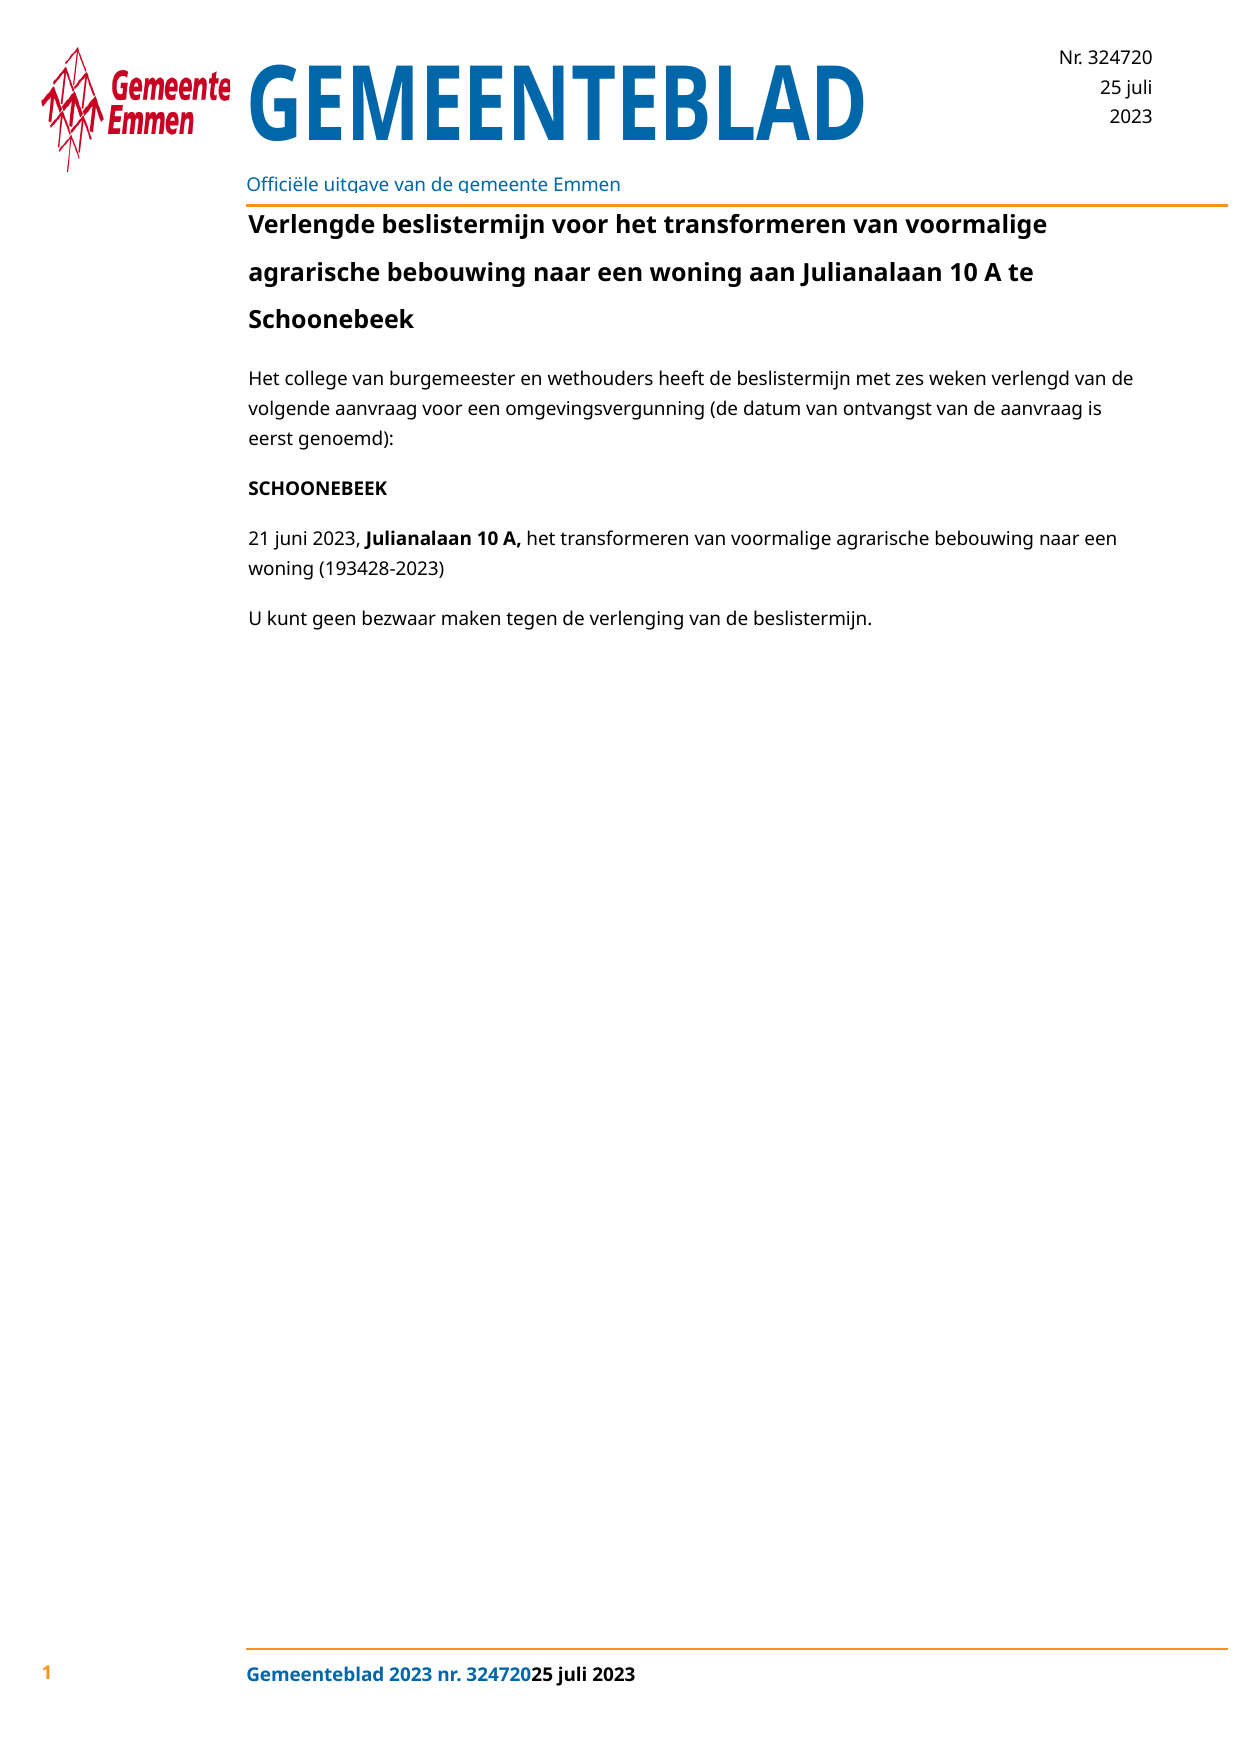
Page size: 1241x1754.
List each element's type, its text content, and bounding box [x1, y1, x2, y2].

picture [41, 47, 231, 172]
text 21 juni 2023, Julianalaan 10 A, het transformeren van voormalige agrarische bebouwing naar een woning (193428-2023) [248, 526, 1152, 581]
text Het college van burgemeester en wethouders heeft de beslistermijn met zes weken verlengd van de volgende aanvraag voor een omgevingsvergunning (de datum van ontvangst van de aanvraag is eerst genoemd): [248, 366, 1152, 450]
text U kunt geen bezwaar maken tegen de verlenging van de beslistermijn. [248, 606, 1152, 631]
text Verlengde beslistermijn voor het transformeren van voormalige agrarische bebouwing naar een woning aan Julianalaan 10 A te Schoonebeek [248, 207, 1152, 336]
text SCHOONEBEEK [248, 475, 1152, 501]
